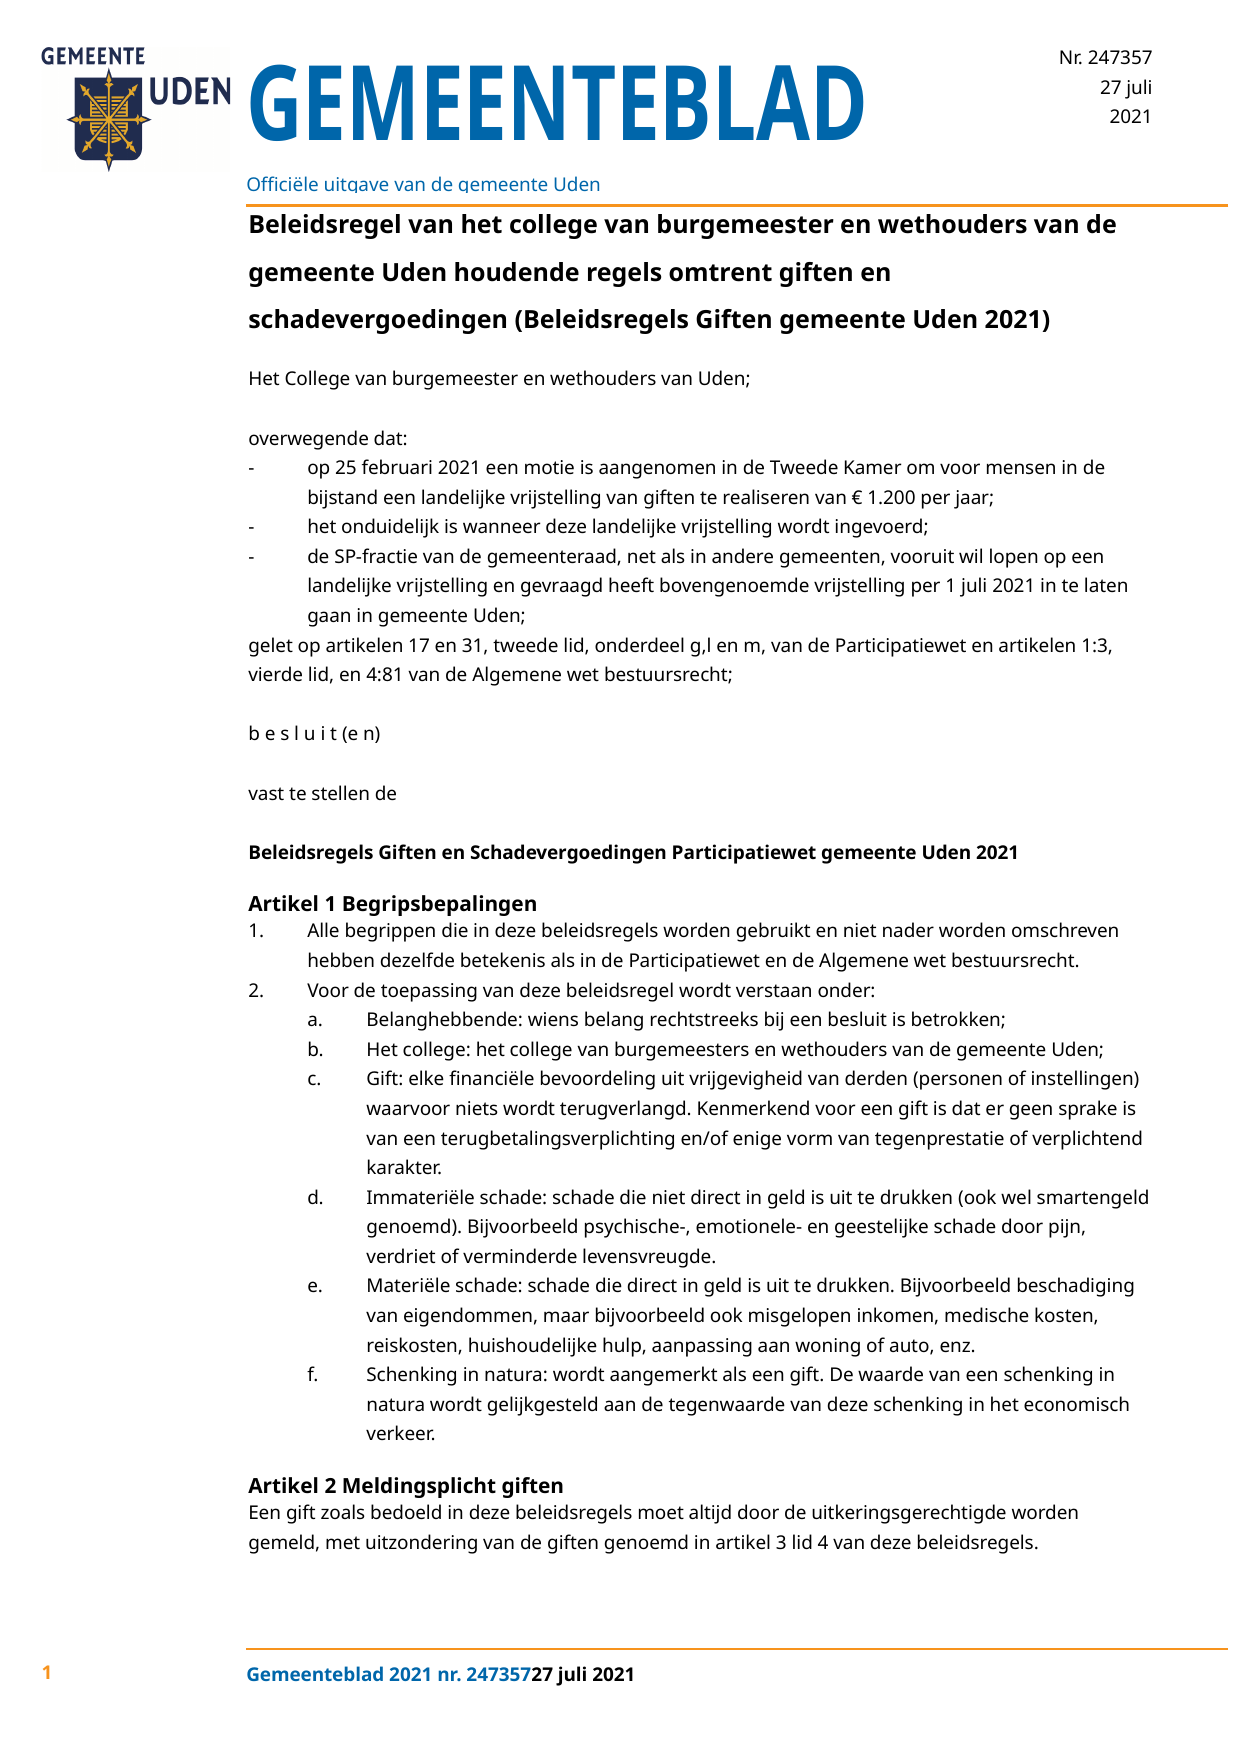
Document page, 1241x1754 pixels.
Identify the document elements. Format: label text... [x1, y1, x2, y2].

text Artikel 1 Begripsbepalingen [248, 889, 1152, 918]
text Beleidsregels Giften en Schadevergoedingen Participatiewet gemeente Uden 2021 [248, 839, 1152, 864]
text Een gift zoals bedoeld in deze beleidsregels moet altijd door de uitkeringsgerechtigde worden gemeld, met uitzondering van de giften genoemd in artikel 3 lid 4 van deze beleidsregels. [248, 1499, 1152, 1555]
list de SP-fractie van de gemeenteraad, net als in andere gemeenten, vooruit wil lopen op een landelijke vrijstelling en gevraagd heeft bovengenoemde vrijstelling per 1 juli 2021 in te laten gaan in gemeente Uden; [248, 543, 1152, 628]
text gelet op artikelen 17 en 31, tweede lid, onderdeel g,l en m, van de Participatiewet en artikelen 1:3, vierde lid, en 4:81 van de Algemene wet bestuursrecht; [248, 632, 1152, 687]
text Beleidsregel van het college van burgemeester en wethouders van de gemeente Uden houdende regels omtrent giften en schadevergoedingen (Beleidsregels Giften gemeente Uden 2021) [248, 207, 1152, 336]
text Het College van burgemeester en wethouders van Uden; [248, 366, 1152, 391]
list Voor de toepassing van deze beleidsregel wordt verstaan onder: [248, 977, 1152, 1003]
list op 25 februari 2021 een motie is aangenomen in de Tweede Kamer om voor mensen in de bijstand een landelijke vrijstelling van giften te realiseren van € 1.200 per jaar; [248, 454, 1152, 509]
list Immateriële schade: schade die niet direct in geld is uit te drukken (ook wel smartengeld genoemd). Bijvoorbeeld psychische-, emotionele- en geestelijke schade door pijn, verdriet of verminderde levensvreugde. [307, 1184, 1152, 1269]
list het onduidelijk is wanneer deze landelijke vrijstelling wordt ingevoerd; [248, 513, 1152, 539]
list Belanghebbende: wiens belang rechtstreeks bij een besluit is betrokken; [307, 1006, 1152, 1032]
list Schenking in natura: wordt aangemerkt als een gift. De waarde van een schenking in natura wordt gelijkgesteld aan de tegenwaarde van deze schenking in het economisch verkeer. [307, 1361, 1152, 1446]
list Materiële schade: schade die direct in geld is uit te drukken. Bijvoorbeeld beschadiging van eigendommen, maar bijvoorbeeld ook misgelopen inkomen, medische kosten, reiskosten, huishoudelijke hulp, aanpassing aan woning of auto, enz. [307, 1273, 1152, 1358]
picture [41, 47, 231, 172]
list Gift: elke financiële bevoordeling uit vrijgevigheid van derden (personen of instellingen) waarvoor niets wordt terugverlangd. Kenmerkend voor een gift is dat er geen sprake is van een terugbetalingsverplichting en/of enige vorm van tegenprestatie of verplichtend karakter. [307, 1066, 1152, 1180]
text vast te stellen de [248, 780, 1152, 805]
text overwegende dat: [248, 425, 1152, 450]
text Artikel 2 Meldingsplicht giften [248, 1471, 1152, 1499]
text b e s l u i t (e n) [248, 721, 1152, 746]
list Alle begrippen die in deze beleidsregels worden gebruikt en niet nader worden omschreven hebben dezelfde betekenis als in de Participatiewet en de Algemene wet bestuursrecht. [248, 918, 1152, 973]
list Het college: het college van burgemeesters en wethouders van de gemeente Uden; [307, 1036, 1152, 1062]
